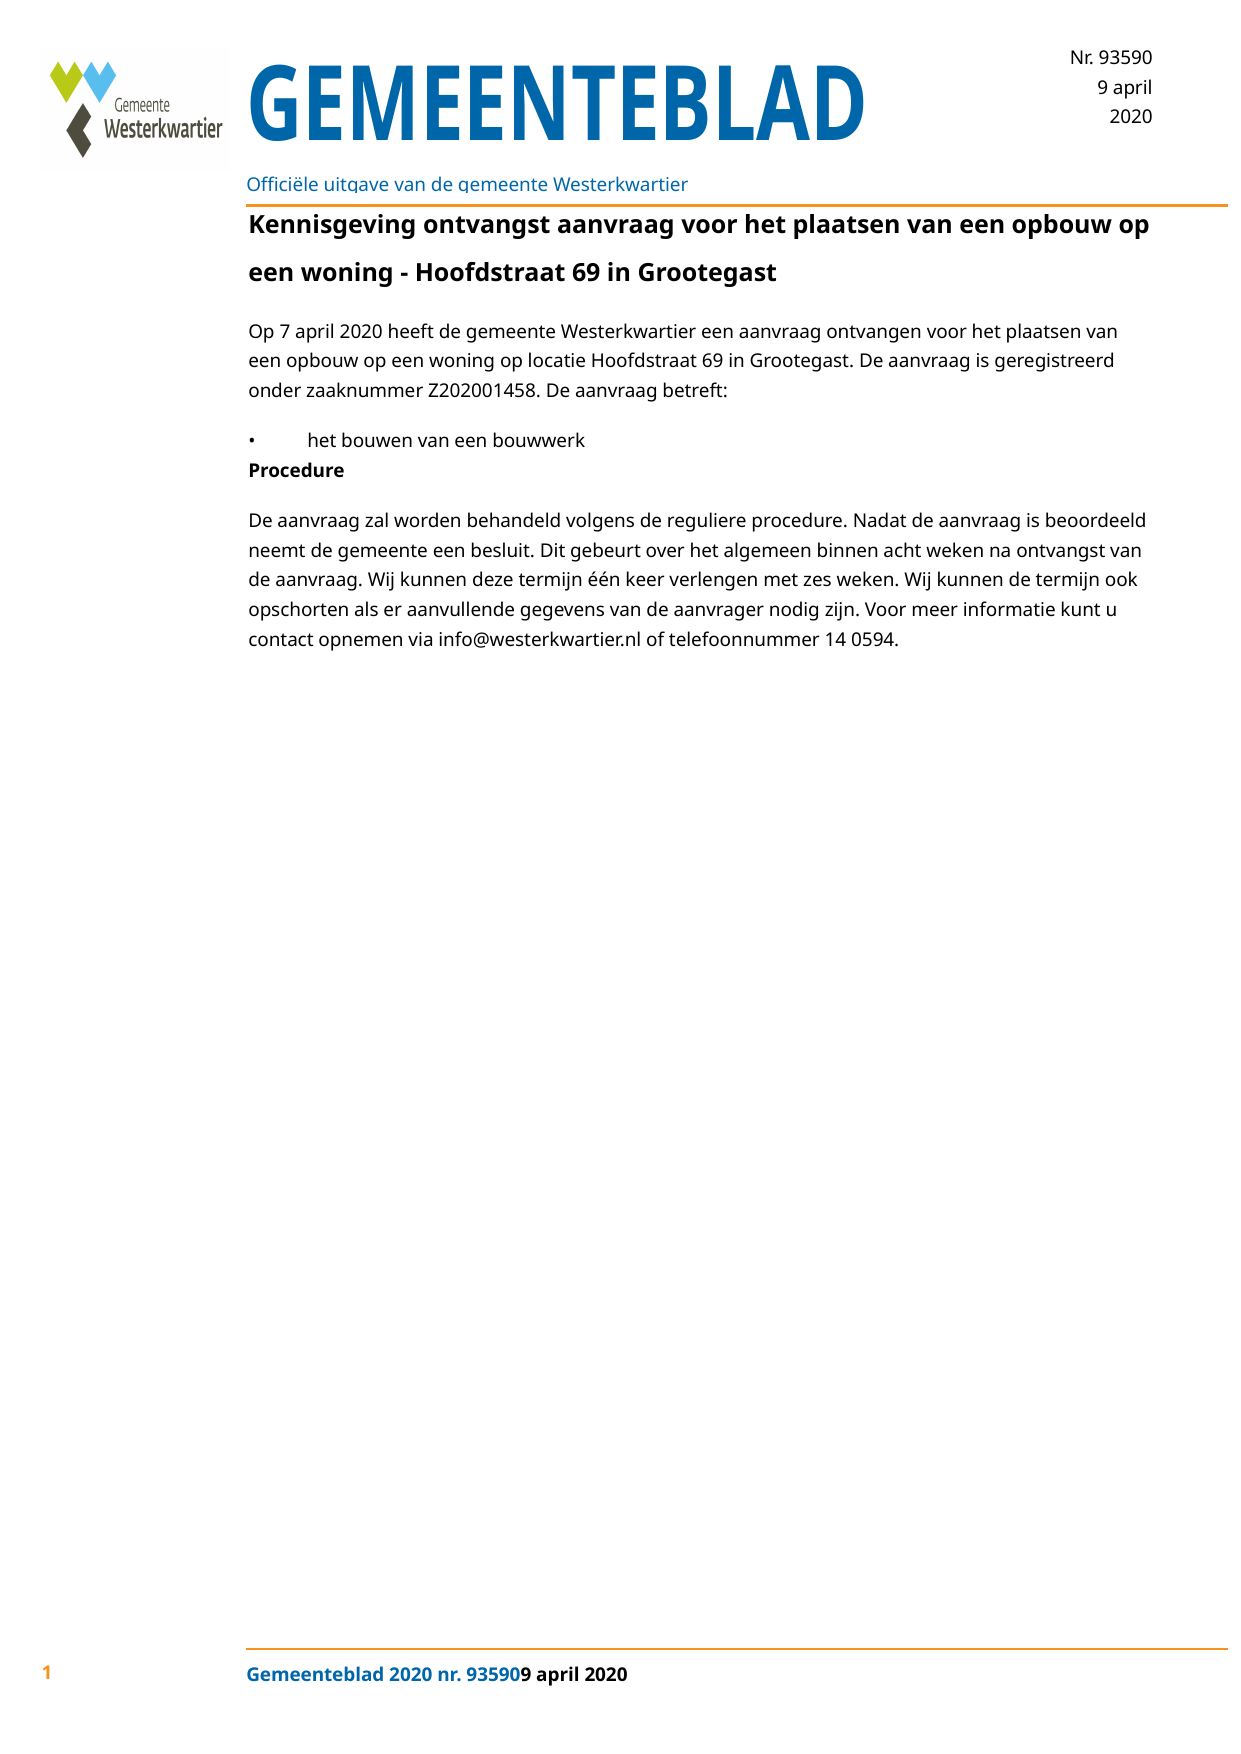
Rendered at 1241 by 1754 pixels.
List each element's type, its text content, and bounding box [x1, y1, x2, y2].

text Kennisgeving ontvangst aanvraag voor het plaatsen van een opbouw op een woning - Hoofdstraat 69 in Grootegast [248, 207, 1152, 288]
list het bouwen van een bouwwerk [248, 427, 1152, 453]
picture [41, 47, 231, 172]
text Procedure [248, 457, 1152, 483]
text De aanvraag zal worden behandeld volgens de reguliere procedure. Nadat de aanvraag is beoordeeld neemt de gemeente een besluit. Dit gebeurt over het algemeen binnen acht weken na ontvangst van de aanvraag. Wij kunnen deze termijn één keer verlengen met zes weken. Wij kunnen de termijn ook opschorten als er aanvullende gegevens van de aanvrager nodig zijn. Voor meer informatie kunt u contact opnemen via info@westerkwartier.nl of telefoonnummer 14 0594. [248, 507, 1152, 652]
text Op 7 april 2020 heeft de gemeente Westerkwartier een aanvraag ontvangen voor het plaatsen van een opbouw op een woning op locatie Hoofdstraat 69 in Grootegast. De aanvraag is geregistreerd onder zaaknummer Z202001458. De aanvraag betreft: [248, 318, 1152, 403]
